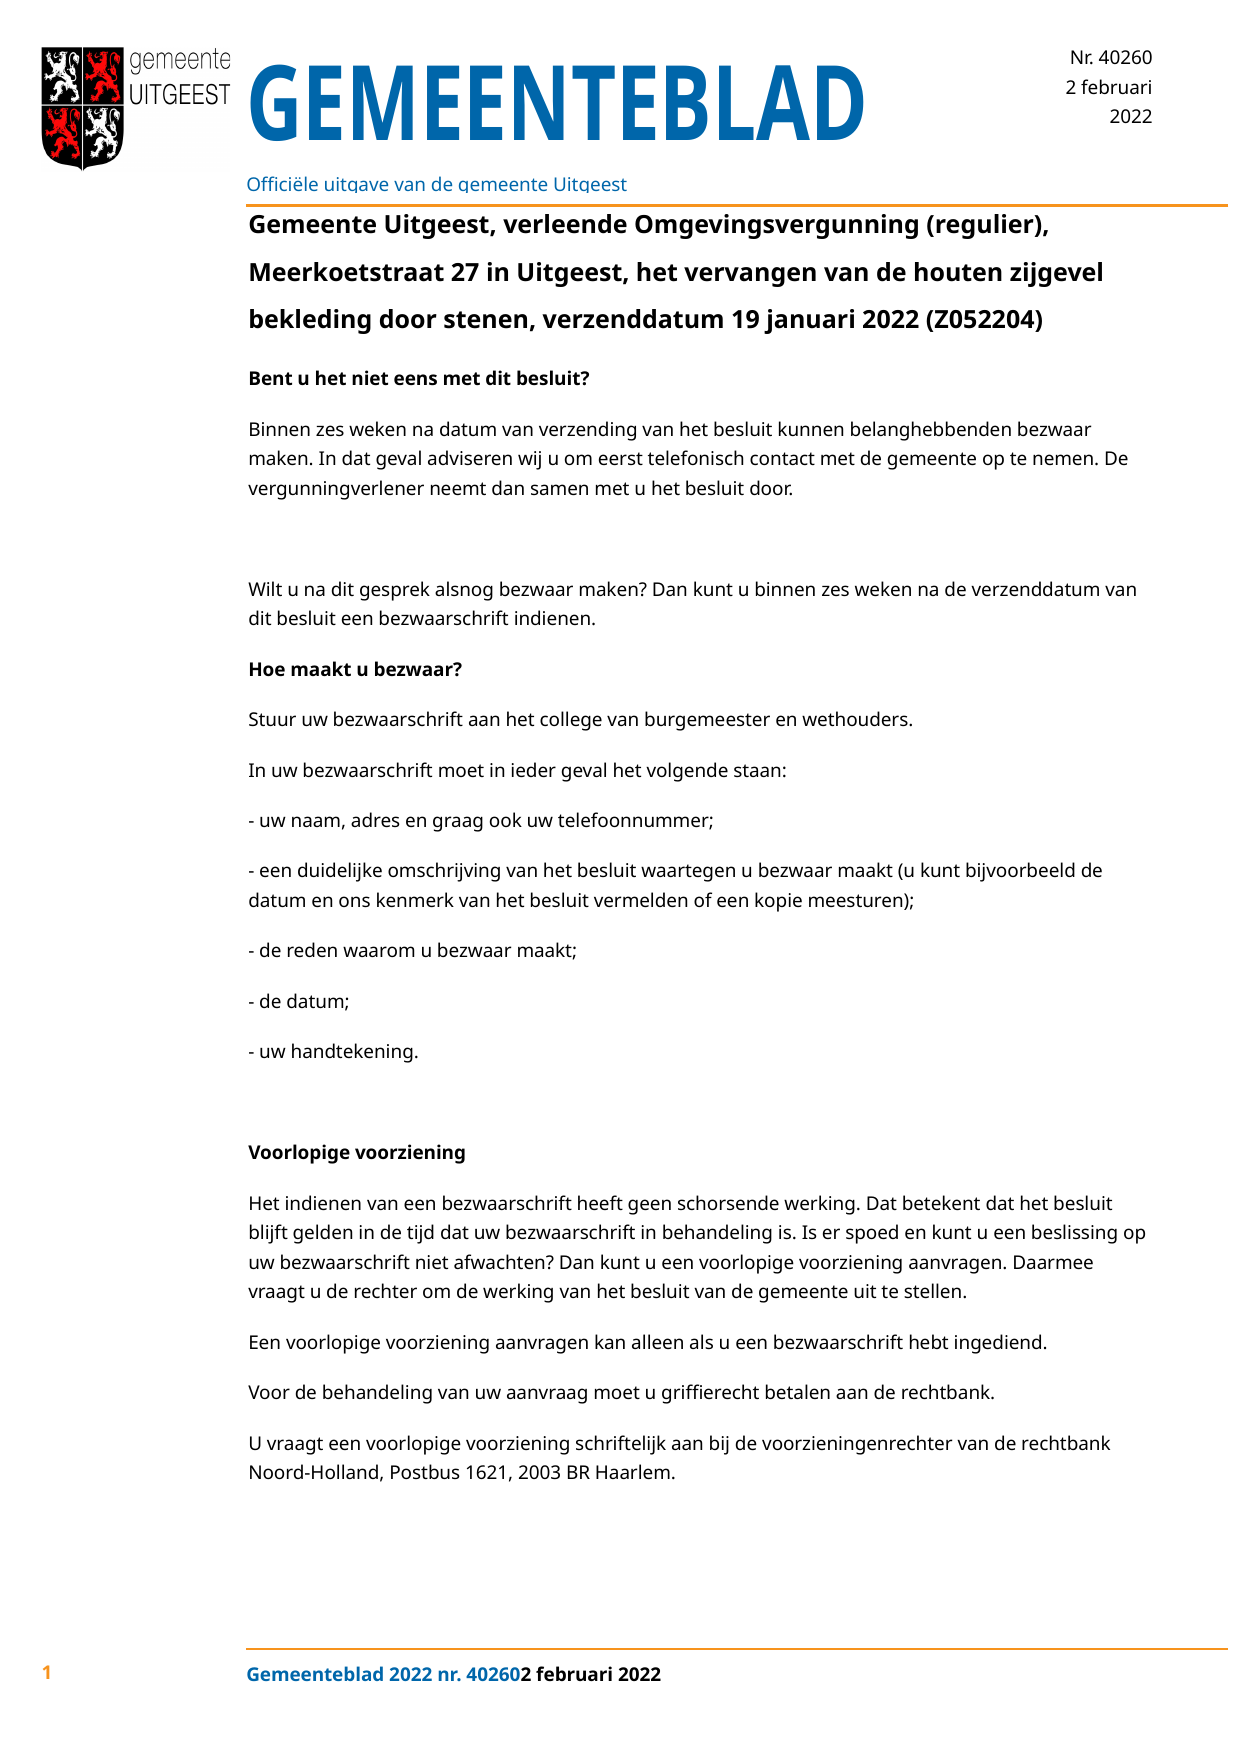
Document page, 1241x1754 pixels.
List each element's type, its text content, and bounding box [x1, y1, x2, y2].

text Stuur uw bezwaarschrift aan het college van burgemeester en wethouders. [248, 706, 1152, 732]
text - de datum; [248, 988, 1152, 1014]
text Wilt u na dit gesprek alsnog bezwaar maken? Dan kunt u binnen zes weken na de verzenddatum van dit besluit een bezwaarschrift indienen. [248, 576, 1152, 631]
text - uw naam, adres en graag ook uw telefoonnummer; [248, 807, 1152, 833]
text - de reden waarom u bezwaar maakt; [248, 938, 1152, 963]
text In uw bezwaarschrift moet in ieder geval het volgende staan: [248, 757, 1152, 782]
text Voor de behandeling van uw aanvraag moet u griffierecht betalen aan de rechtbank. [248, 1379, 1152, 1405]
text Binnen zes weken na datum van verzending van het besluit kunnen belanghebbenden bezwaar maken. In dat geval adviseren wij u om eerst telefonisch contact met de gemeente op te nemen. De vergunningverlener neemt dan samen met u het besluit door. [248, 416, 1152, 501]
text U vraagt een voorlopige voorziening schriftelijk aan bij de voorzieningenrechter van de rechtbank Noord-Holland, Postbus 1621, 2003 BR Haarlem. [248, 1430, 1152, 1485]
text Gemeente Uitgeest, verleende Omgevingsvergunning (regulier), Meerkoetstraat 27 in Uitgeest, het vervangen van de houten zijgevel bekleding door stenen, verzenddatum 19 januari 2022 (Z052204) [248, 207, 1152, 336]
text Een voorlopige voorziening aanvragen kan alleen als u een bezwaarschrift hebt ingediend. [248, 1329, 1152, 1354]
text - uw handtekening. [248, 1038, 1152, 1064]
text Het indienen van een bezwaarschrift heeft geen schorsende werking. Dat betekent dat het besluit blijft gelden in de tijd dat uw bezwaarschrift in behandeling is. Is er spoed en kunt u een beslissing op uw bezwaarschrift niet afwachten? Dan kunt u een voorlopige voorziening aanvragen. Daarmee vraagt u de rechter om de werking van het besluit van de gemeente uit te stellen. [248, 1190, 1152, 1304]
picture [41, 47, 231, 172]
text - een duidelijke omschrijving van het besluit waartegen u bezwaar maakt (u kunt bijvoorbeeld de datum en ons kenmerk van het besluit vermelden of een kopie meesturen); [248, 858, 1152, 913]
text Bent u het niet eens met dit besluit? [248, 366, 1152, 391]
text Hoe maakt u bezwaar? [248, 656, 1152, 682]
text Voorlopige voorziening [248, 1139, 1152, 1165]
